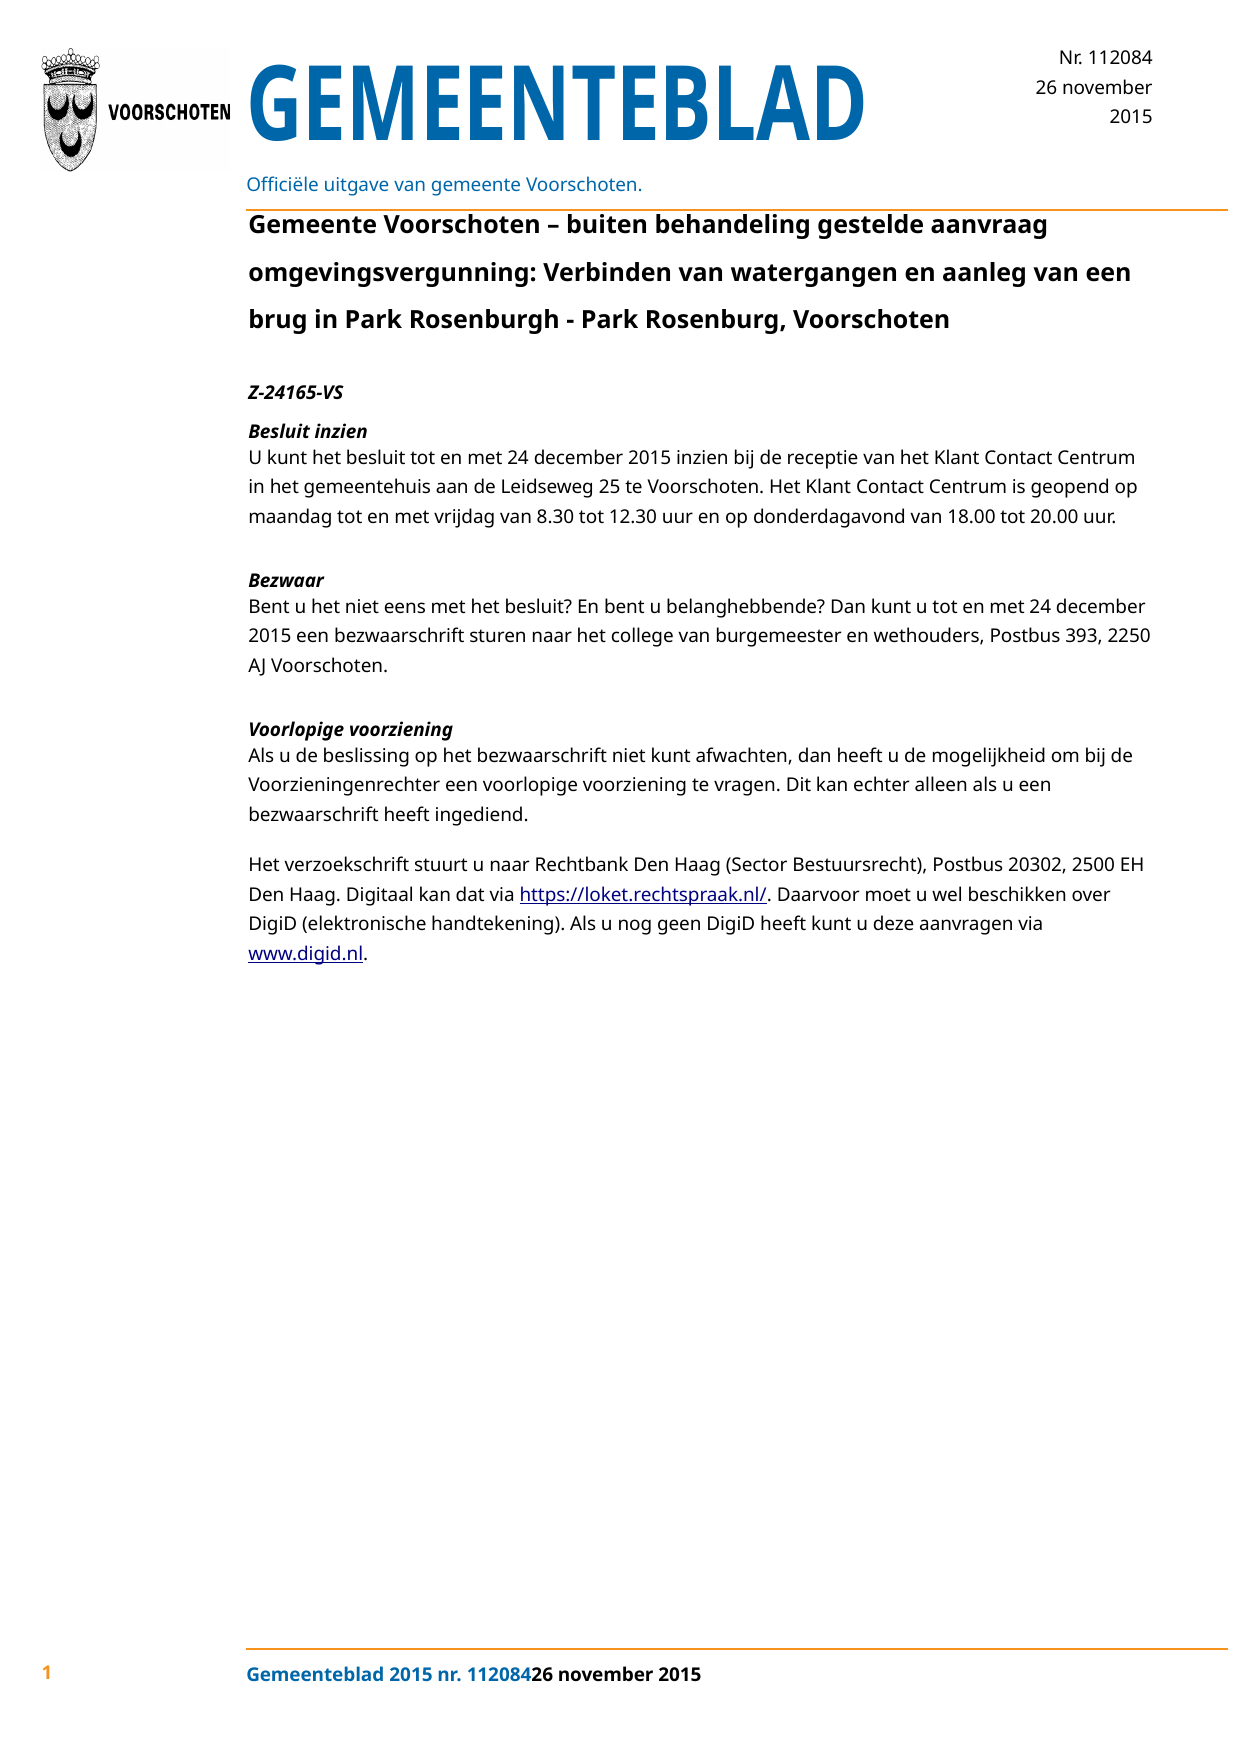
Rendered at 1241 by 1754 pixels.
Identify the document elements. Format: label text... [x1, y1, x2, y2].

text Besluit inzien [248, 418, 1152, 444]
text Voorlopige voorziening [248, 716, 1152, 742]
text Bent u het niet eens met het besluit? En bent u belanghebbende? Dan kunt u tot en met 24 december 2015 een bezwaarschrift sturen naar het college van burgemeester en wethouders, Postbus 393, 2250 AJ Voorschoten. [248, 593, 1152, 678]
text Bezwaar [248, 567, 1152, 593]
text Als u de beslissing op het bezwaarschrift niet kunt afwachten, dan heeft u de mogelijkheid om bij de Voorzieningenrechter een voorlopige voorziening te vragen. Dit kan echter alleen als u een bezwaarschrift heeft ingediend. [248, 742, 1152, 827]
text U kunt het besluit tot en met 24 december 2015 inzien bij de receptie van het Klant Contact Centrum in het gemeentehuis aan de Leidseweg 25 te Voorschoten. Het Klant Contact Centrum is geopend op maandag tot en met vrijdag van 8.30 tot 12.30 uur en op donderdagavond van 18.00 tot 20.00 uur. [248, 444, 1152, 529]
text Het verzoekschrift stuurt u naar Rechtbank Den Haag (Sector Bestuursrecht), Postbus 20302, 2500 EH Den Haag. Digitaal kan dat via https://loket.rechtspraak.nl/. Daarvoor moet u wel beschikken over DigiD (elektronische handtekening). Als u nog geen DigiD heeft kunt u deze aanvragen via www.digid.nl. [248, 851, 1152, 966]
text Z-24165-VS [248, 379, 1152, 405]
picture [41, 47, 231, 172]
text Gemeente Voorschoten – buiten behandeling gestelde aanvraag omgevingsvergunning: Verbinden van watergangen en aanleg van een brug in Park Rosenburgh - Park Rosenburg, Voorschoten [248, 211, 1152, 336]
